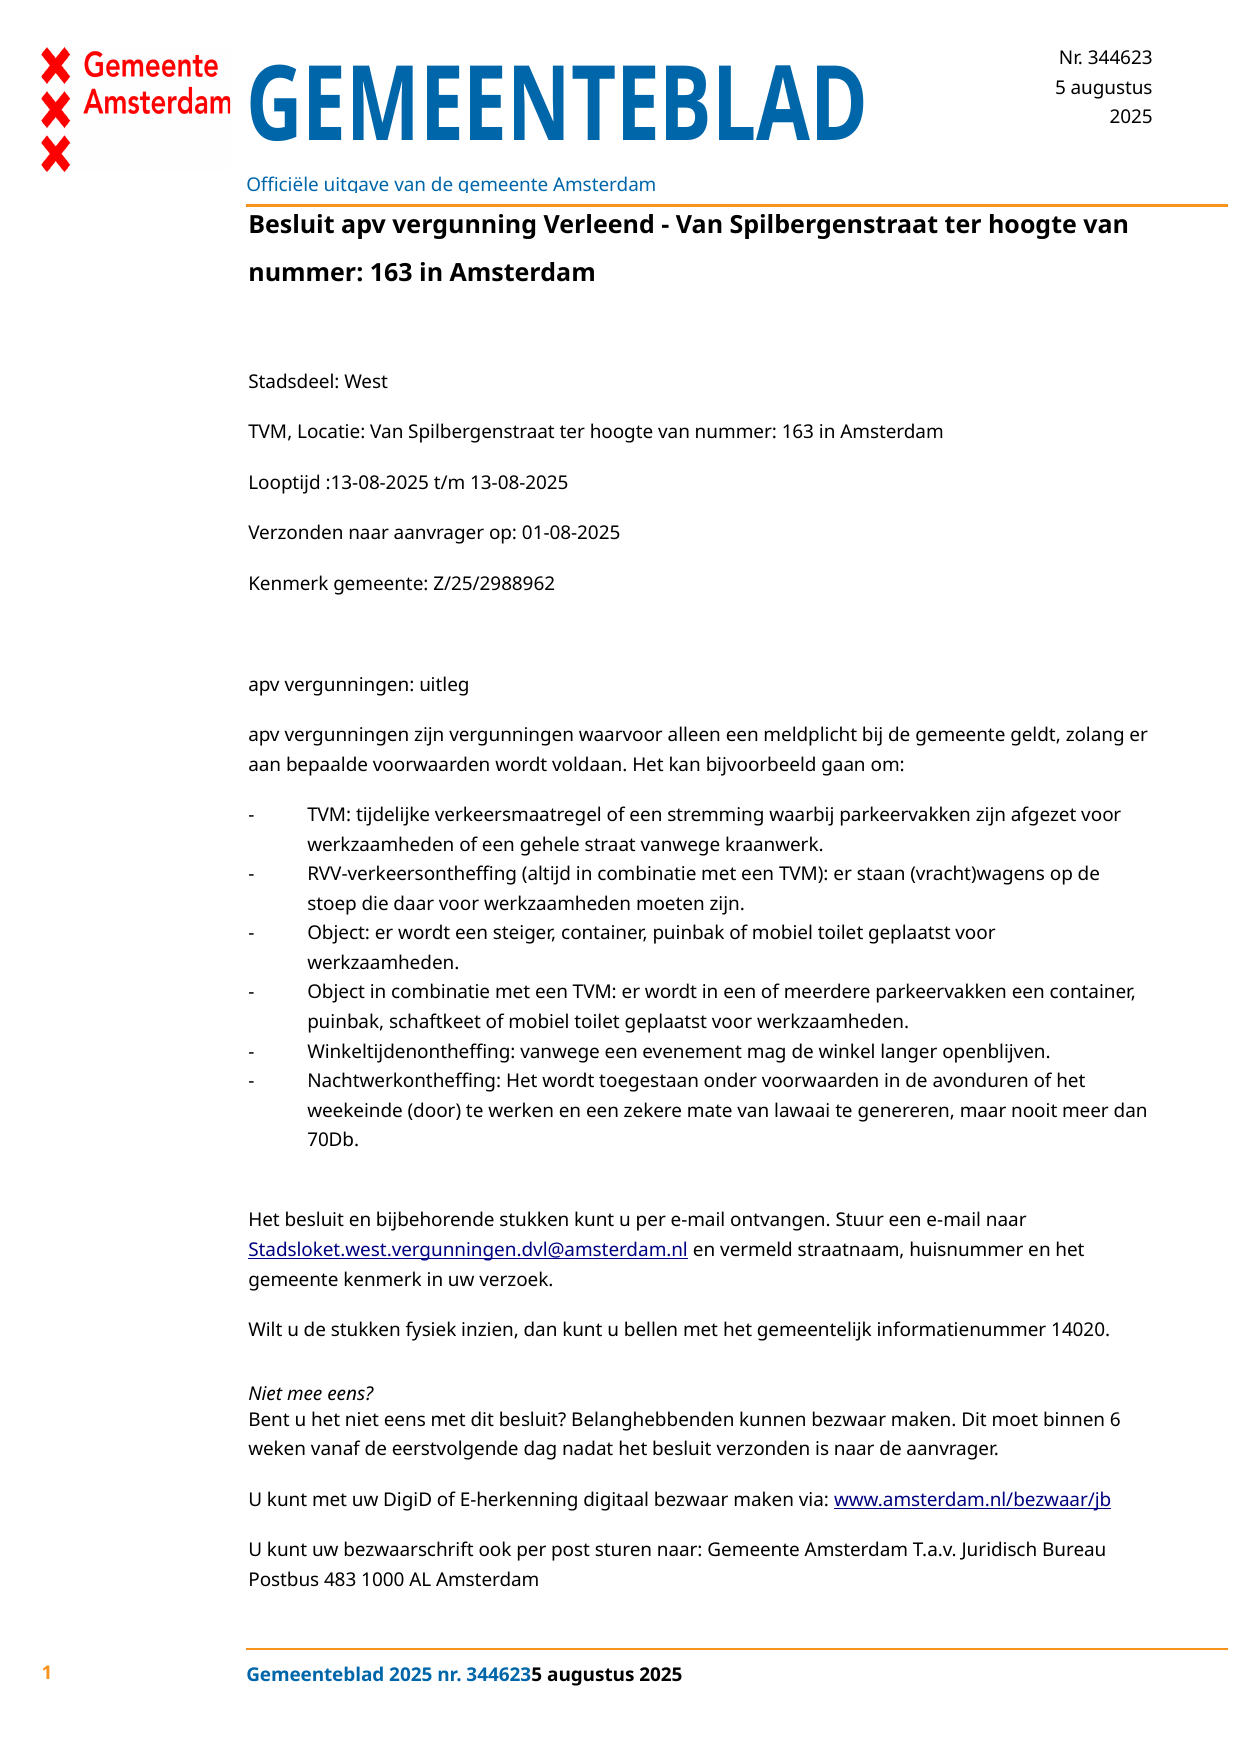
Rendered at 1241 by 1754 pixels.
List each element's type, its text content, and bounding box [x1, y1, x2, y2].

text Besluit apv vergunning Verleend - Van Spilbergenstraat ter hoogte van nummer: 163 in Amsterdam [248, 207, 1152, 288]
text Stadsdeel: West [248, 368, 1152, 394]
text U kunt uw bezwaarschrift ook per post sturen naar: Gemeente Amsterdam T.a.v. Juridisch Bureau Postbus 483 1000 AL Amsterdam [248, 1536, 1152, 1592]
text TVM, Locatie: Van Spilbergenstraat ter hoogte van nummer: 163 in Amsterdam [248, 419, 1152, 444]
text Looptijd :13-08-2025 t/m 13-08-2025 [248, 469, 1152, 495]
list RVV-verkeersontheffing (altijd in combinatie met een TVM): er staan (vracht)wagens op de stoep die daar voor werkzaamheden moeten zijn. [248, 860, 1152, 916]
text Kenmerk gemeente: Z/25/2988962 [248, 570, 1152, 596]
list Object: er wordt een steiger, container, puinbak of mobiel toilet geplaatst voor werkzaamheden. [248, 919, 1152, 975]
text Bent u het niet eens met dit besluit? Belanghebbenden kunnen bezwaar maken. Dit moet binnen 6 weken vanaf de eerstvolgende dag nadat het besluit verzonden is naar de aanvrager. [248, 1406, 1152, 1461]
text Verzonden naar aanvrager op: 01-08-2025 [248, 519, 1152, 545]
text Het besluit en bijbehorende stukken kunt u per e-mail ontvangen. Stuur een e-mail naar Stadsloket.west.vergunningen.dvl@amsterdam.nl en vermeld straatnaam, huisnummer en het gemeente kenmerk in uw verzoek. [248, 1207, 1152, 1292]
text apv vergunningen zijn vergunningen waarvoor alleen een meldplicht bij de gemeente geldt, zolang er aan bepaalde voorwaarden wordt voldaan. Het kan bijvoorbeeld gaan om: [248, 721, 1152, 777]
list Nachtwerkontheffing: Het wordt toegestaan onder voorwaarden in de avonduren of het weekeinde (door) te werken en een zekere mate van lawaai te genereren, maar nooit meer dan 70Db. [248, 1067, 1152, 1152]
text apv vergunningen: uitleg [248, 671, 1152, 697]
list TVM: tijdelijke verkeersmaatregel of een stremming waarbij parkeervakken zijn afgezet voor werkzaamheden of een gehele straat vanwege kraanwerk. [248, 801, 1152, 857]
text Wilt u de stukken fysiek inzien, dan kunt u bellen met het gemeentelijk informatienummer 14020. [248, 1316, 1152, 1342]
text U kunt met uw DigiD of E-herkenning digitaal bezwaar maken via: www.amsterdam.nl/bezwaar/jb [248, 1486, 1152, 1512]
picture [41, 47, 231, 172]
list Object in combinatie met een TVM: er wordt in een of meerdere parkeervakken een container, puinbak, schaftkeet of mobiel toilet geplaatst voor werkzaamheden. [248, 979, 1152, 1034]
text Niet mee eens? [248, 1380, 1152, 1406]
list Winkeltijdenontheffing: vanwege een evenement mag de winkel langer openblijven. [248, 1038, 1152, 1064]
